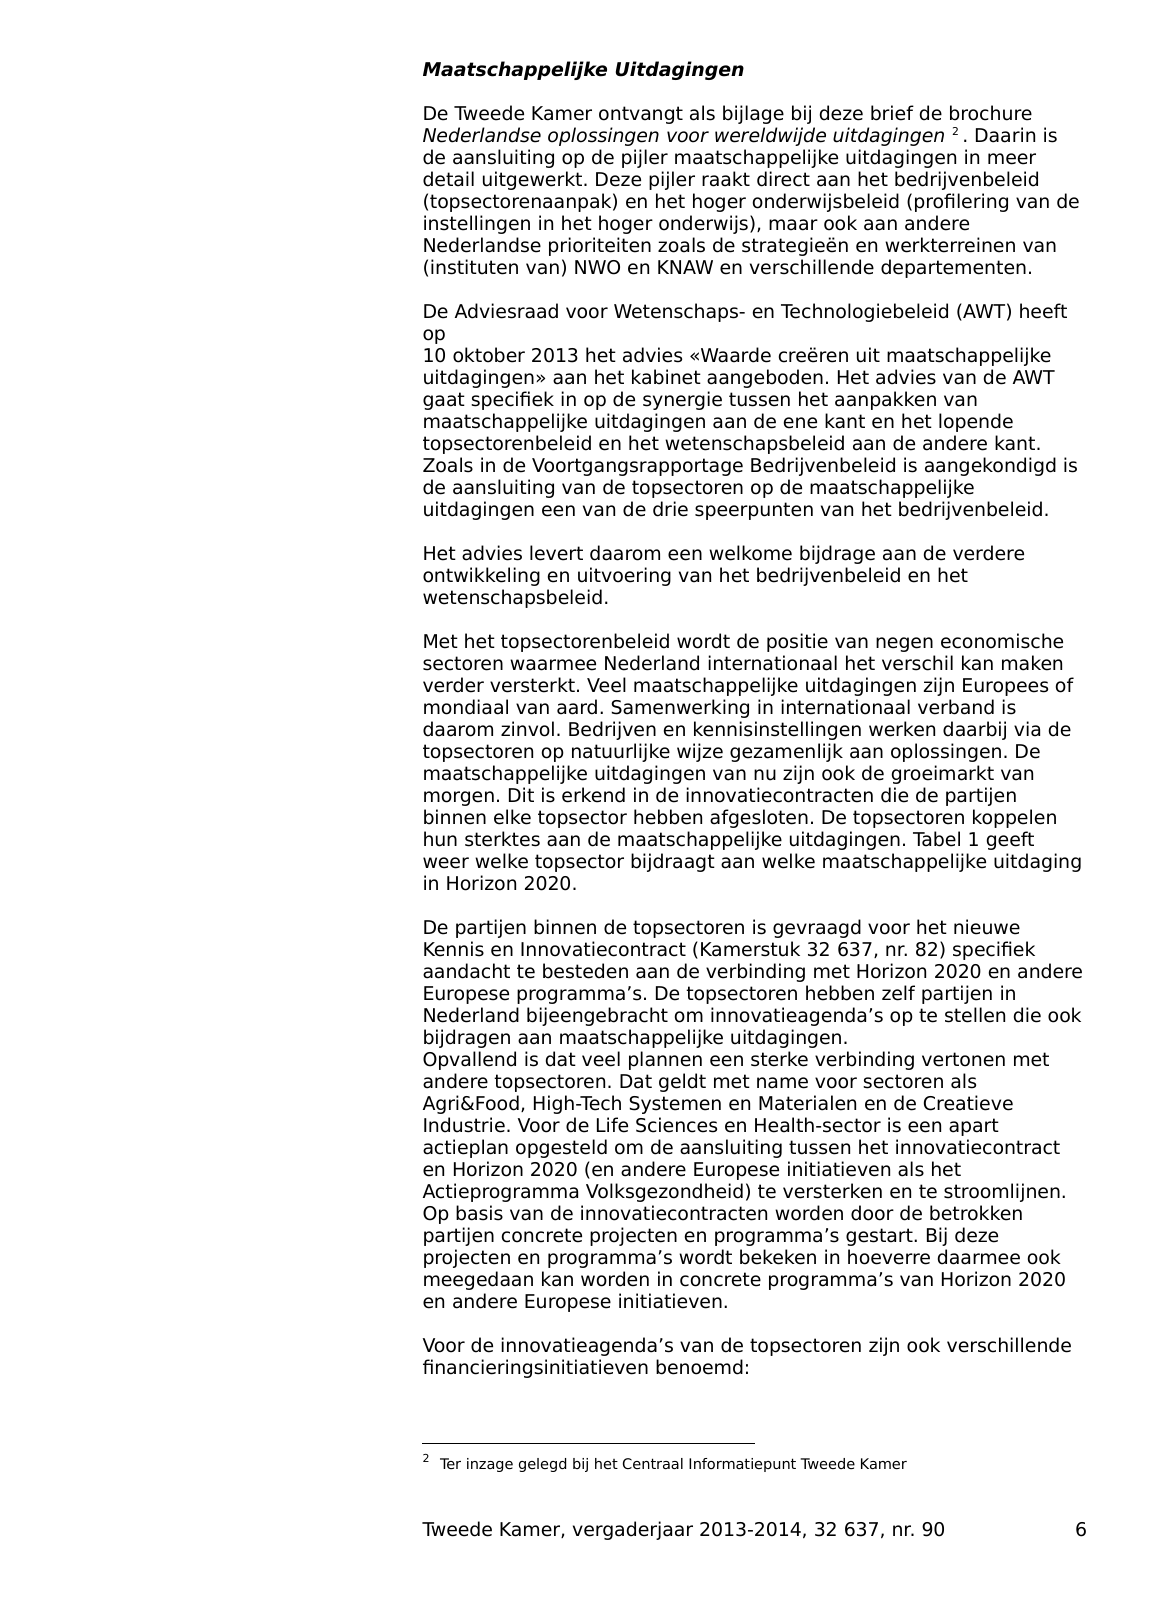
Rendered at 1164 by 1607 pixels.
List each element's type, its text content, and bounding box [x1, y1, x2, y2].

text Voor de innovatieagenda’s van de topsectoren zijn ook verschillende financieringsinitiatieven benoemd: [422, 1335, 1087, 1379]
text Ter inzage gelegd bij het Centraal Informatiepunt Tweede Kamer [422, 1452, 1087, 1474]
text Opvallend is dat veel plannen een sterke verbinding vertonen met andere topsectoren. Dat geldt met name voor sectoren als Agri&Food, High-Tech Systemen en Materialen en de Creatieve Industrie. Voor de Life Sciences en Health-sector is een apart actieplan opgesteld om de aansluiting tussen het innovatiecontract en Horizon 2020 (en andere Europese initiatieven als het Actieprogramma Volksgezondheid) te versterken en te stroomlijnen. Op basis van de innovatiecontracten worden door de betrokken partijen concrete projecten en programma’s gestart. Bij deze projecten en programma’s wordt bekeken in hoeverre daarmee ook meegedaan kan worden in concrete programma’s van Horizon 2020 en andere Europese initiatieven. [422, 1049, 1087, 1313]
text De partijen binnen de topsectoren is gevraagd voor het nieuwe Kennis en Innovatiecontract (Kamerstuk 32 637, nr. 82) specifiek aandacht te besteden aan de verbinding met Horizon 2020 en andere Europese programma’s. De topsectoren hebben zelf partijen in Nederland bijeengebracht om innovatieagenda’s op te stellen die ook bijdragen aan maatschappelijke uitdagingen. [422, 917, 1087, 1049]
subtitle Maatschappelijke Uitdagingen [422, 59, 1087, 81]
text Het advies levert daarom een welkome bijdrage aan de verdere ontwikkeling en uitvoering van het bedrijvenbeleid en het wetenschapsbeleid. [422, 543, 1087, 609]
text Met het topsectorenbeleid wordt de positie van negen economische sectoren waarmee Nederland internationaal het verschil kan maken verder versterkt. Veel maatschappelijke uitdagingen zijn Europees of mondiaal van aard. Samenwerking in internationaal verband is daarom zinvol. Bedrijven en kennisinstellingen werken daarbij via de topsectoren op natuurlijke wijze gezamenlijk aan oplossingen. De maatschappelijke uitdagingen van nu zijn ook de groeimarkt van morgen. Dit is erkend in de innovatiecontracten die de partijen binnen elke topsector hebben afgesloten. De topsectoren koppelen hun sterktes aan de maatschappelijke uitdagingen. Tabel 1 geeft weer welke topsector bijdraagt aan welke maatschappelijke uitdaging in Horizon 2020. [422, 631, 1087, 895]
text 10 oktober 2013 het advies «Waarde creëren uit maatschappelijke uitdagingen» aan het kabinet aangeboden. Het advies van de AWT gaat specifiek in op de synergie tussen het aanpakken van maatschappelijke uitdagingen aan de ene kant en het lopende topsectorenbeleid en het wetenschapsbeleid aan de andere kant. Zoals in de Voortgangsrapportage Bedrijvenbeleid is aangekondigd is de aansluiting van de topsectoren op de maatschappelijke uitdagingen een van de drie speerpunten van het bedrijvenbeleid. [422, 345, 1087, 521]
text De Tweede Kamer ontvangt als bijlage bij deze brief de brochure Nederlandse oplossingen voor wereldwijde uitdagingen . Daarin is de aansluiting op de pijler maatschappelijke uitdagingen in meer detail uitgewerkt. Deze pijler raakt direct aan het bedrijvenbeleid (topsectorenaanpak) en het hoger onderwijsbeleid (profilering van de instellingen in het hoger onderwijs), maar ook aan andere Nederlandse prioriteiten zoals de strategieën en werkterreinen van (instituten van) NWO en KNAW en verschillende departementen. [422, 103, 1087, 279]
text De Adviesraad voor Wetenschaps- en Technologiebeleid (AWT) heeft op [422, 301, 1087, 345]
